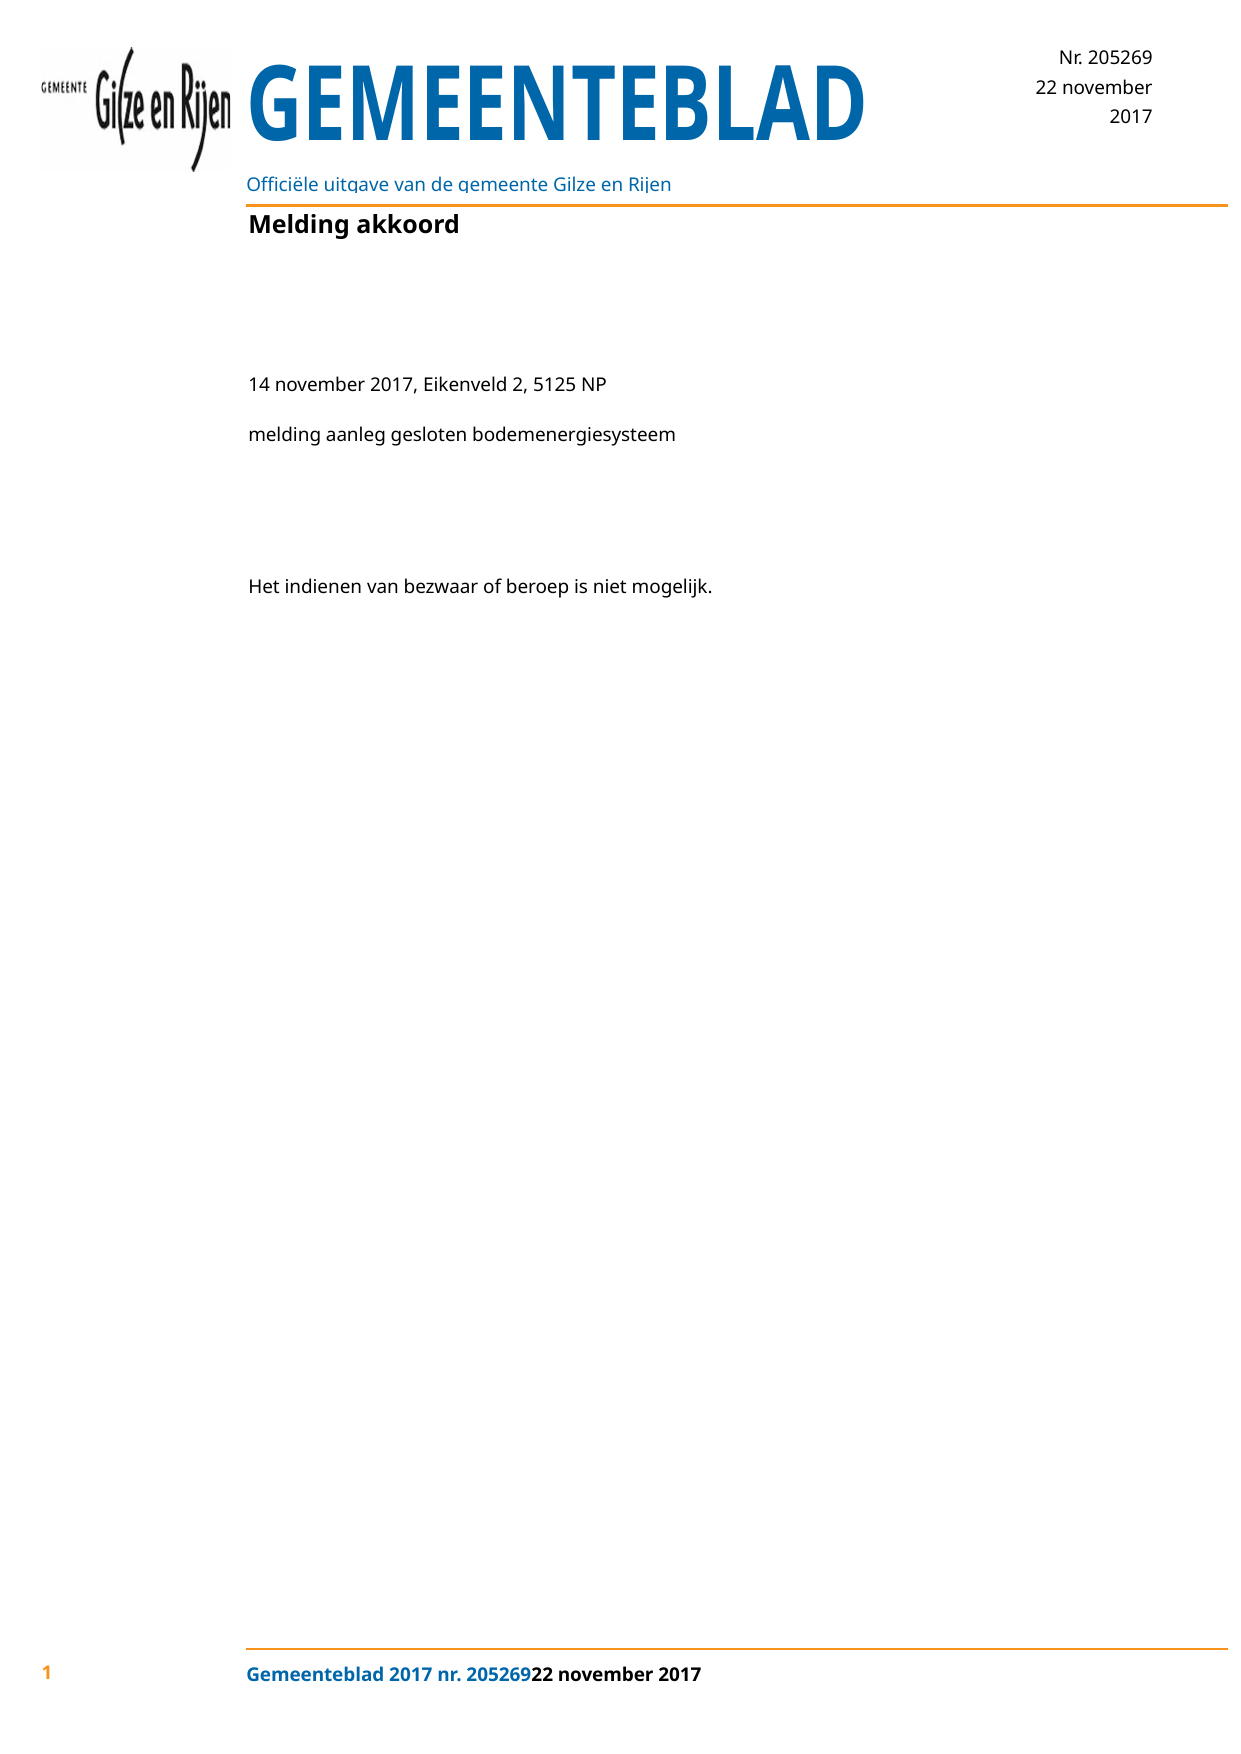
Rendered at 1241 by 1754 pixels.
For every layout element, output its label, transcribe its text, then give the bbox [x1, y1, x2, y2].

text Het indienen van bezwaar of beroep is niet mogelijk. [248, 573, 1152, 598]
text melding aanleg gesloten bodemenergiesysteem [248, 422, 1152, 447]
text Melding akkoord [248, 207, 1152, 241]
text 14 november 2017, Eikenveld 2, 5125 NP [248, 371, 1152, 397]
picture [41, 47, 231, 172]
